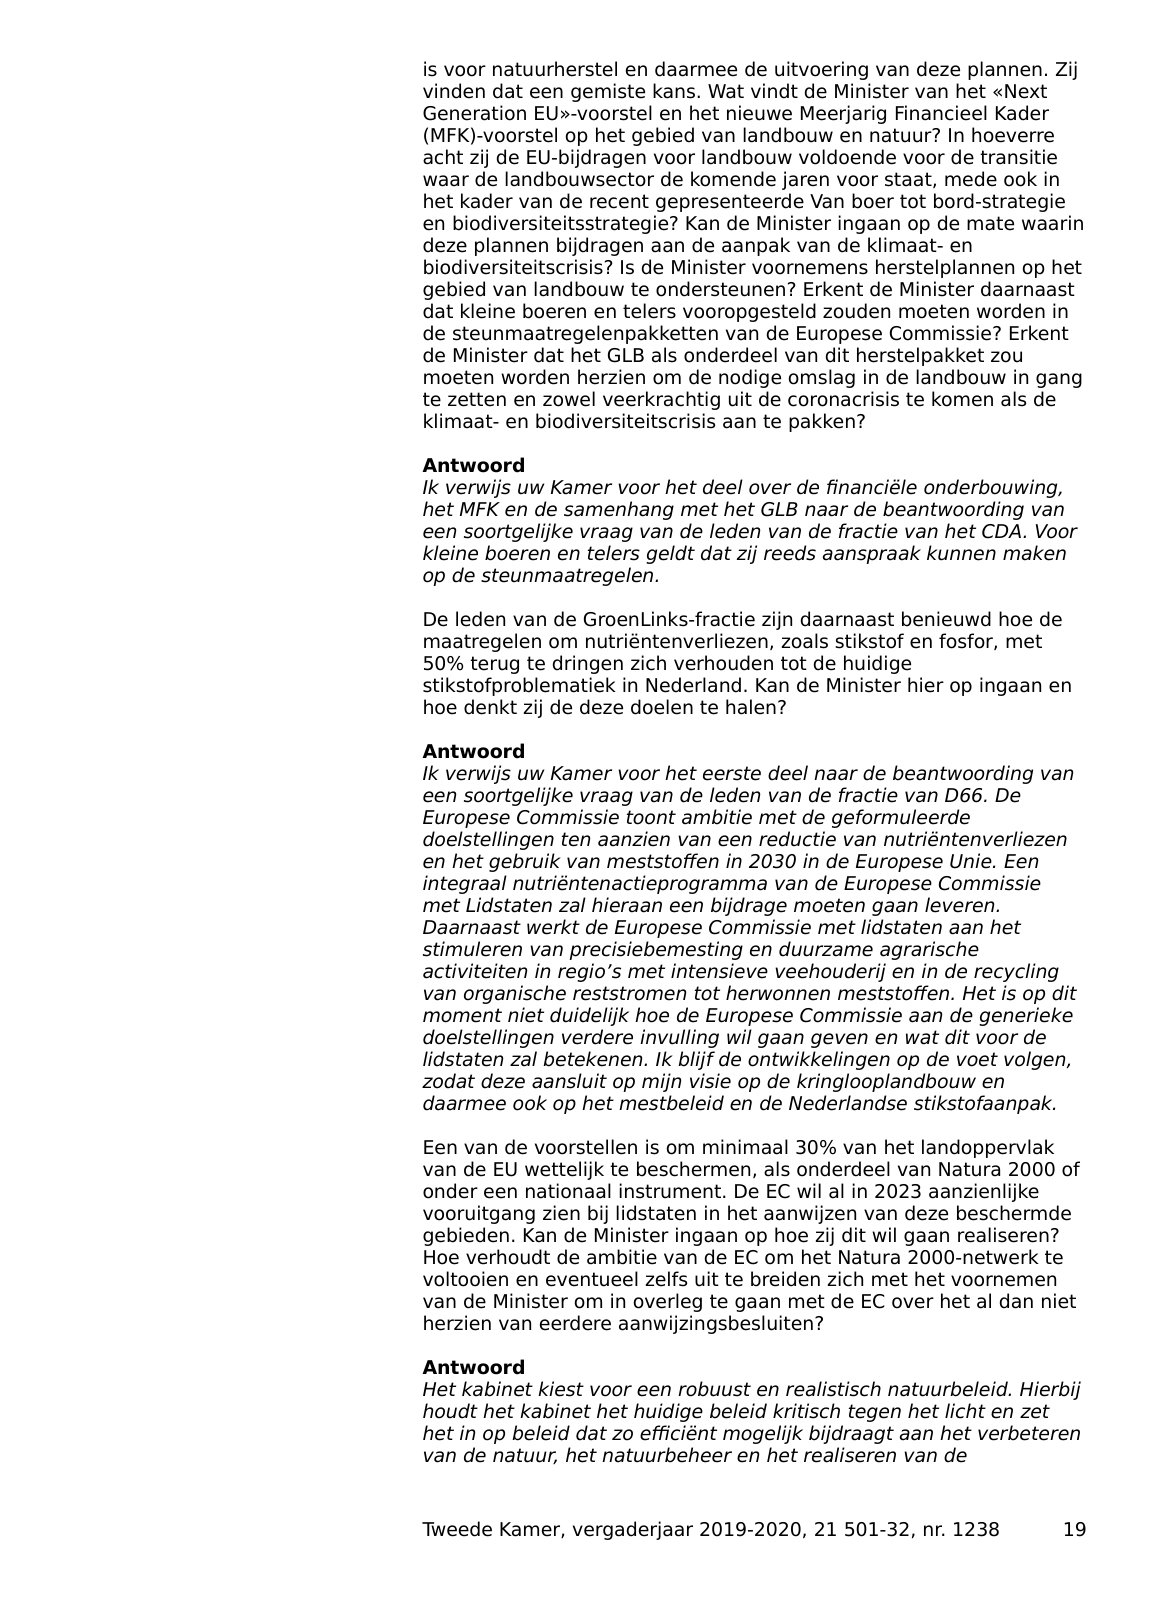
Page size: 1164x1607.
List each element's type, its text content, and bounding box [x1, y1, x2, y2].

text Het kabinet kiest voor een robuust en realistisch natuurbeleid. Hierbij houdt het kabinet het huidige beleid kritisch tegen het licht en zet het in op beleid dat zo efficiënt mogelijk bijdraagt aan het verbeteren van de natuur, het natuurbeheer en het realiseren van de [422, 1379, 1087, 1467]
text Ik verwijs uw Kamer voor het eerste deel naar de beantwoording van een soortgelijke vraag van de leden van de fractie van D66. De Europese Commissie toont ambitie met de geformuleerde doelstellingen ten aanzien van een reductie van nutriëntenverliezen en het gebruik van meststoffen in 2030 in de Europese Unie. Een integraal nutriëntenactieprogramma van de Europese Commissie met Lidstaten zal hieraan een bijdrage moeten gaan leveren. Daarnaast werkt de Europese Commissie met lidstaten aan het stimuleren van precisiebemesting en duurzame agrarische activiteiten in regio’s met intensieve veehouderij en in de recycling van organische reststromen tot herwonnen meststoffen. Het is op dit moment niet duidelijk hoe de Europese Commissie aan de generieke doelstellingen verdere invulling wil gaan geven en wat dit voor de lidstaten zal betekenen. Ik blijf de ontwikkelingen op de voet volgen, zodat deze aansluit op mijn visie op de kringlooplandbouw en daarmee ook op het mestbeleid en de Nederlandse stikstofaanpak. [422, 763, 1087, 1115]
text Ik verwijs uw Kamer voor het deel over de financiële onderbouwing, het MFK en de samenhang met het GLB naar de beantwoording van een soortgelijke vraag van de leden van de fractie van het CDA. Voor kleine boeren en telers geldt dat zij reeds aanspraak kunnen maken op de steunmaatregelen. [422, 477, 1087, 587]
text Antwoord [422, 1357, 1087, 1379]
text Antwoord [422, 455, 1087, 477]
text Antwoord [422, 741, 1087, 763]
text De leden van de GroenLinks-fractie zijn daarnaast benieuwd hoe de maatregelen om nutriëntenverliezen, zoals stikstof en fosfor, met 50% terug te dringen zich verhouden tot de huidige stikstofproblematiek in Nederland. Kan de Minister hier op ingaan en hoe denkt zij de deze doelen te halen? [422, 609, 1087, 719]
text Een van de voorstellen is om minimaal 30% van het landoppervlak van de EU wettelijk te beschermen, als onderdeel van Natura 2000 of onder een nationaal instrument. De EC wil al in 2023 aanzienlijke vooruitgang zien bij lidstaten in het aanwijzen van deze beschermde gebieden. Kan de Minister ingaan op hoe zij dit wil gaan realiseren? Hoe verhoudt de ambitie van de EC om het Natura 2000-netwerk te voltooien en eventueel zelfs uit te breiden zich met het voornemen van de Minister om in overleg te gaan met de EC over het al dan niet herzien van eerdere aanwijzingsbesluiten? [422, 1137, 1087, 1335]
text is voor natuurherstel en daarmee de uitvoering van deze plannen. Zij vinden dat een gemiste kans. Wat vindt de Minister van het «Next Generation EU»-voorstel en het nieuwe Meerjarig Financieel Kader (MFK)-voorstel op het gebied van landbouw en natuur? In hoeverre acht zij de EU-bijdragen voor landbouw voldoende voor de transitie waar de landbouwsector de komende jaren voor staat, mede ook in het kader van de recent gepresenteerde Van boer tot bord-strategie en biodiversiteitsstrategie? Kan de Minister ingaan op de mate waarin deze plannen bijdragen aan de aanpak van de klimaat- en biodiversiteitscrisis? Is de Minister voornemens herstelplannen op het gebied van landbouw te ondersteunen? Erkent de Minister daarnaast dat kleine boeren en telers vooropgesteld zouden moeten worden in de steunmaatregelenpakketten van de Europese Commissie? Erkent de Minister dat het GLB als onderdeel van dit herstelpakket zou moeten worden herzien om de nodige omslag in de landbouw in gang te zetten en zowel veerkrachtig uit de coronacrisis te komen als de klimaat- en biodiversiteitscrisis aan te pakken? [422, 59, 1087, 433]
